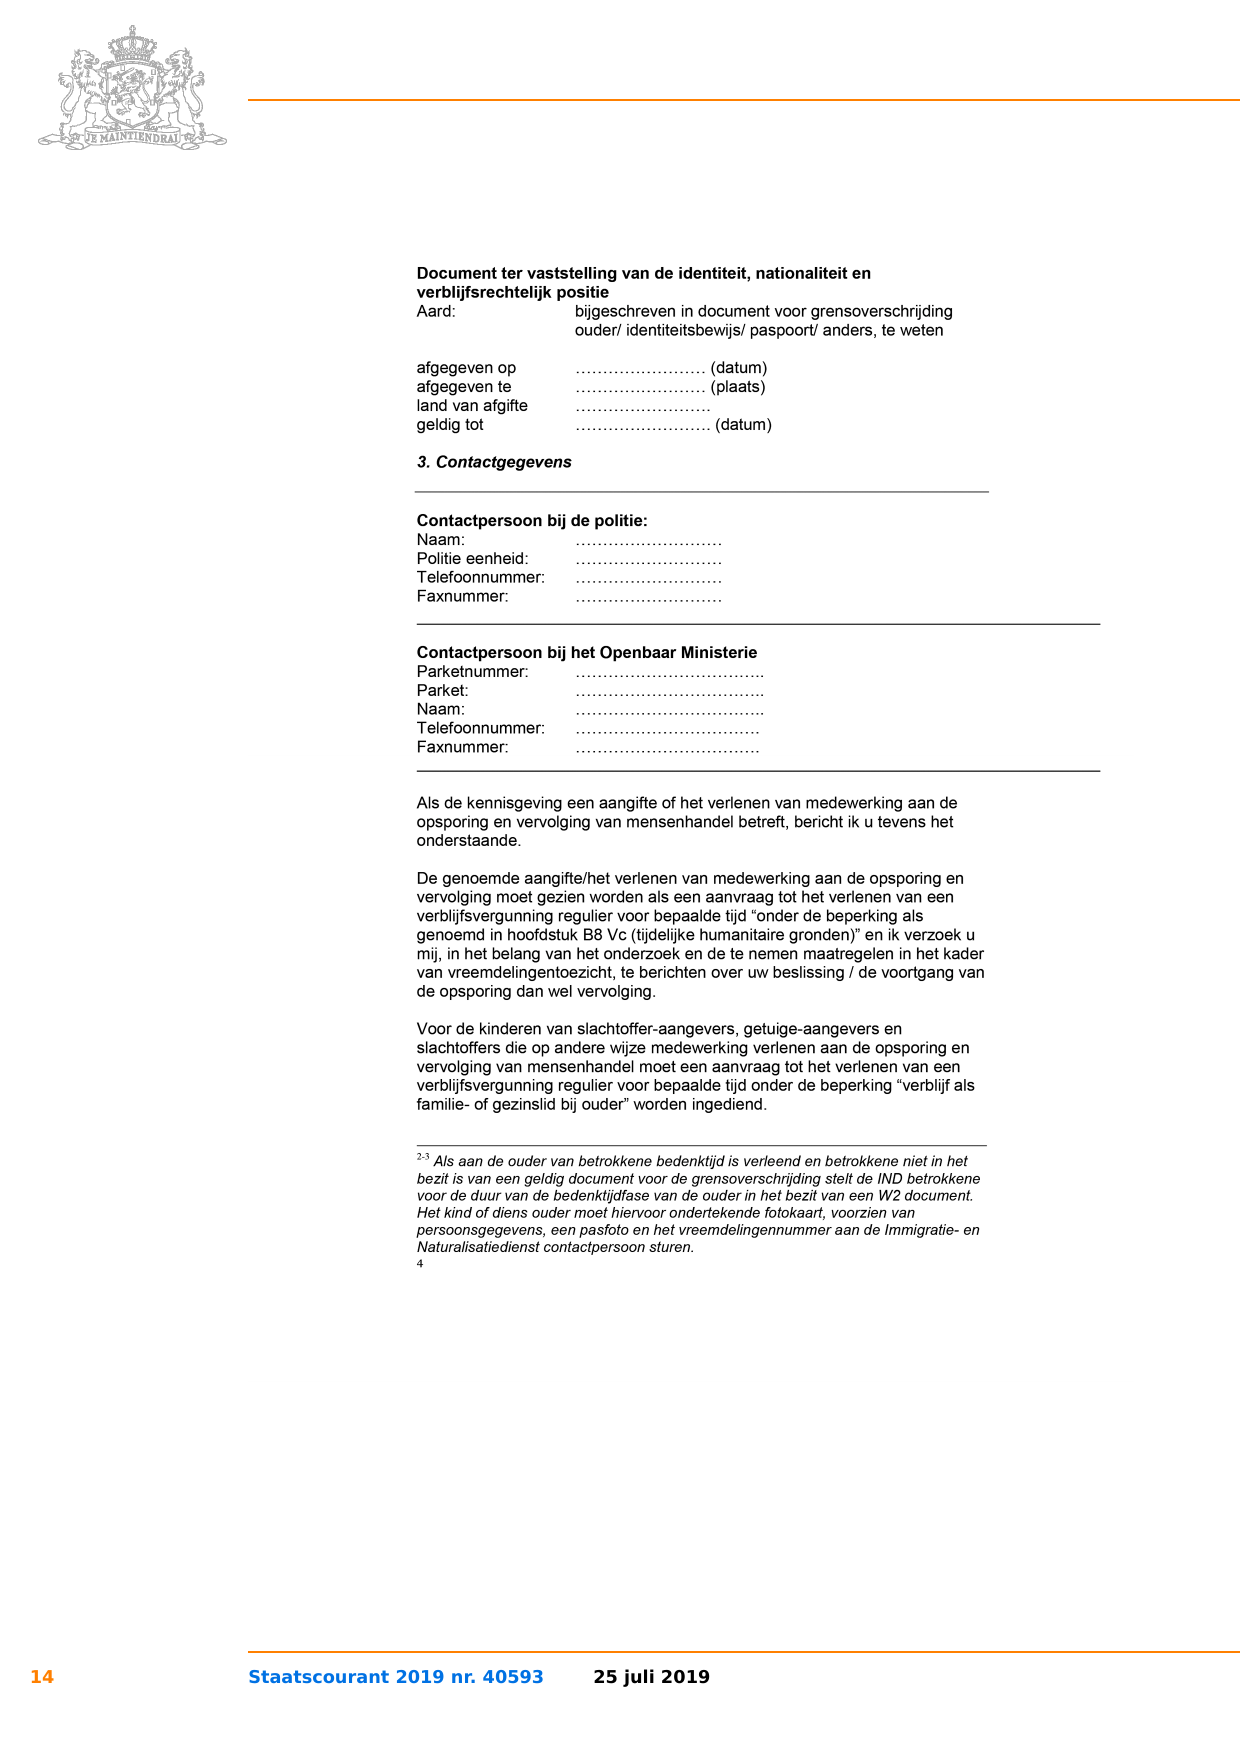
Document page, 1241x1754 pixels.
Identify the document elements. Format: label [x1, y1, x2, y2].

picture [38, 25, 227, 150]
text [248, 130, 1163, 1386]
picture [248, 130, 1134, 1382]
